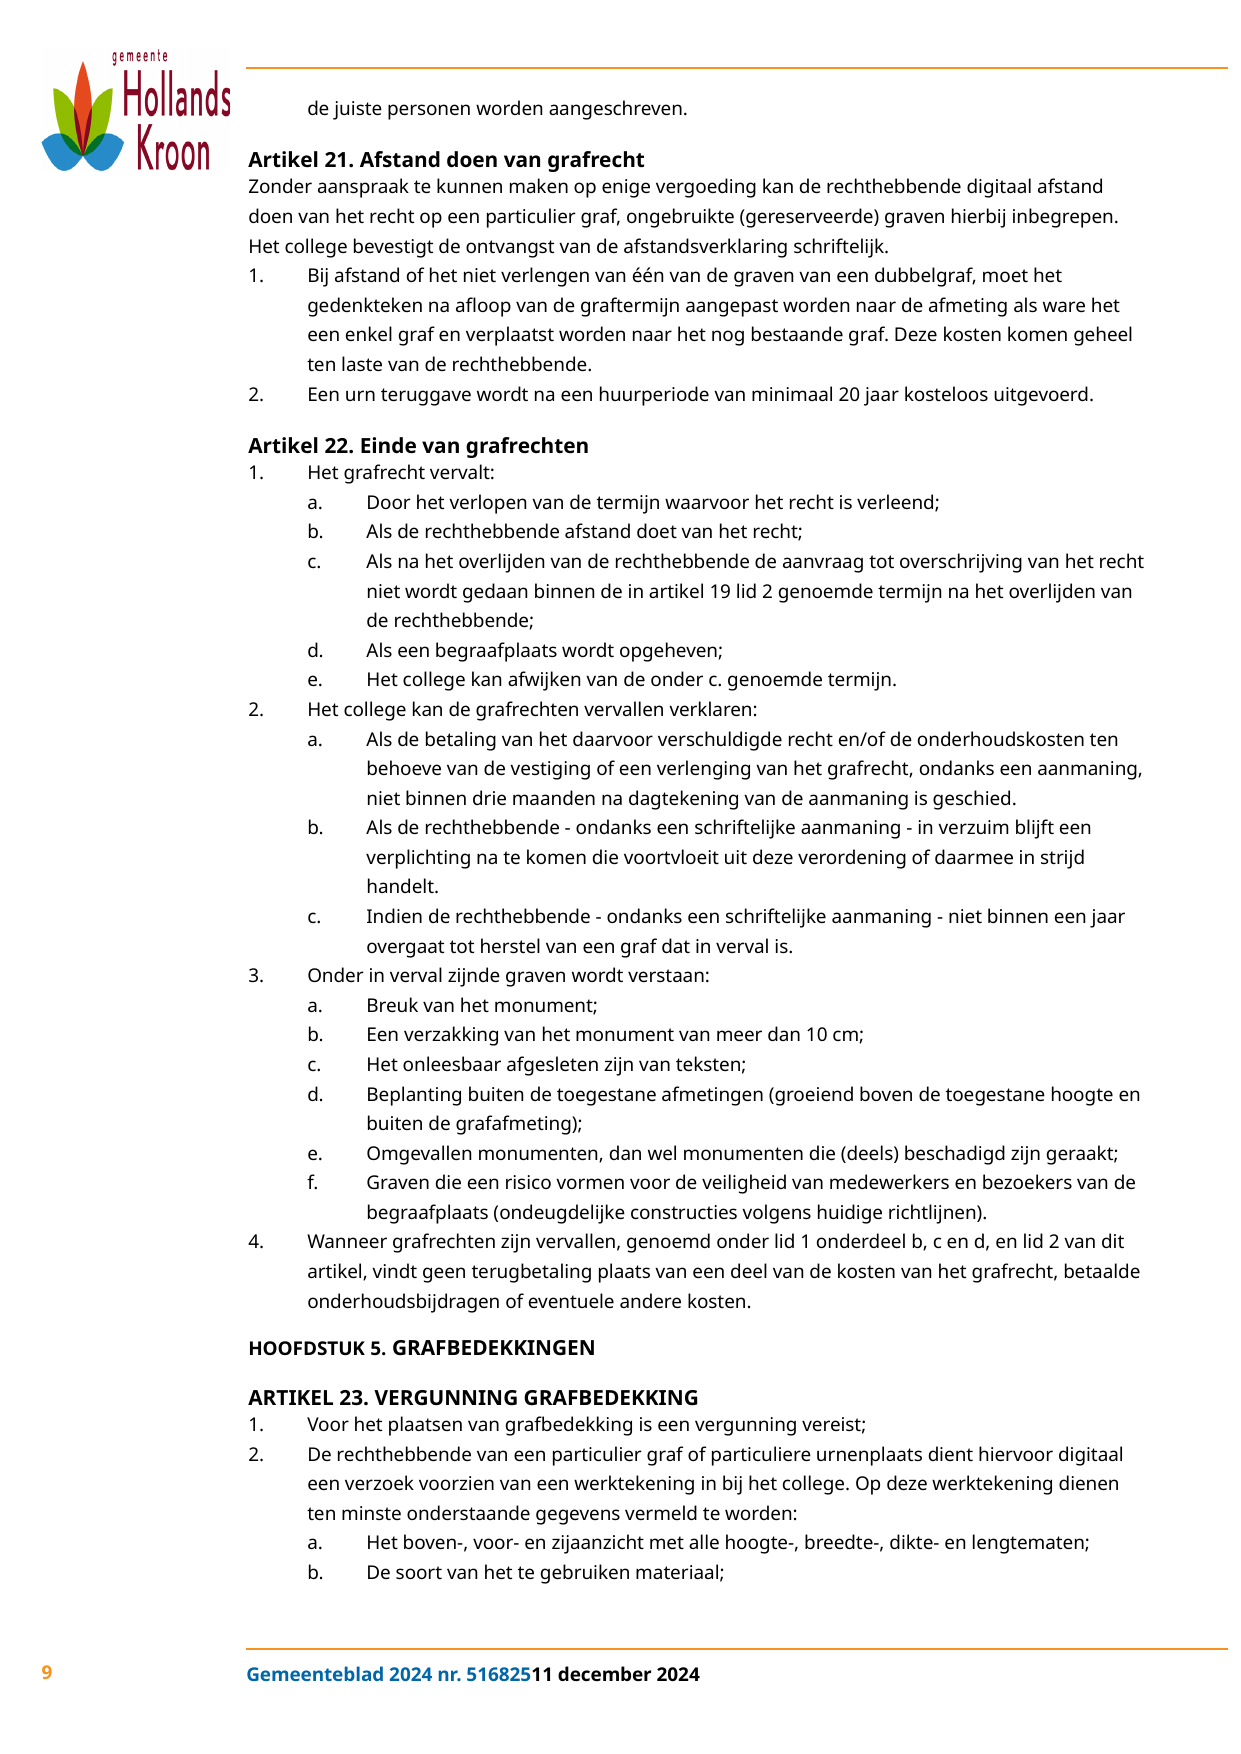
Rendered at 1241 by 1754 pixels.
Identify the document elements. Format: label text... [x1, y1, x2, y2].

list Het grafrecht vervalt: [248, 459, 1152, 485]
list De soort van het te gebruiken materiaal; [307, 1559, 1152, 1585]
text Artikel 22. Einde van grafrechten [248, 431, 1152, 459]
list Wanneer grafrechten zijn vervallen, genoemd onder lid 1 onderdeel b, c en d, en lid 2 van dit artikel, vindt geen terugbetaling plaats van een deel van de kosten van het grafrecht, betaalde onderhoudsbijdragen of eventuele andere kosten. [248, 1229, 1152, 1314]
picture [41, 47, 231, 172]
list Onder in verval zijnde graven wordt verstaan: [248, 962, 1152, 988]
text ARTIKEL 23. VERGUNNING GRAFBEDEKKING [248, 1383, 1152, 1411]
list Het college kan afwijken van de onder c. genoemde termijn. [307, 667, 1152, 692]
list Door het verlopen van de termijn waarvoor het recht is verleend; [307, 489, 1152, 515]
list Een verzakking van het monument van meer dan 10 cm; [307, 1022, 1152, 1047]
list De rechthebbende van een particulier graf of particuliere urnenplaats dient hiervoor digitaal een verzoek voorzien van een werktekening in bij het college. Op deze werktekening dienen ten minste onderstaande gegevens vermeld te worden: [248, 1441, 1152, 1526]
text Artikel 21. Afstand doen van grafrecht [248, 145, 1152, 174]
list Graven die een risico vormen voor de veiligheid van medewerkers en bezoekers van de begraafplaats (ondeugdelijke constructies volgens huidige richtlijnen). [307, 1169, 1152, 1225]
text HOOFDSTUK 5. GRAFBEDEKKINGEN [248, 1333, 1152, 1362]
list Als na het overlijden van de rechthebbende de aanvraag tot overschrijving van het recht niet wordt gedaan binnen de in artikel 19 lid 2 genoemde termijn na het overlijden van de rechthebbende; [307, 548, 1152, 633]
list Voor het plaatsen van grafbedekking is een vergunning vereist; [248, 1411, 1152, 1437]
list Het college kan de grafrechten vervallen verklaren: [248, 696, 1152, 722]
list Omgevallen monumenten, dan wel monumenten die (deels) beschadigd zijn geraakt; [307, 1140, 1152, 1166]
list Als de rechthebbende - ondanks een schriftelijke aanmaning - in verzuim blijft een verplichting na te komen die voortvloeit uit deze verordening of daarmee in strijd handelt. [307, 814, 1152, 899]
list Als een begraafplaats wordt opgeheven; [307, 637, 1152, 663]
list Het boven-, voor- en zijaanzicht met alle hoogte-, breedte-, dikte- en lengtematen; [307, 1529, 1152, 1555]
list Als de betaling van het daarvoor verschuldigde recht en/of de onderhoudskosten ten behoeve van de vestiging of een verlenging van het grafrecht, ondanks een aanmaning, niet binnen drie maanden na dagtekening van de aanmaning is geschied. [307, 726, 1152, 811]
list Als de rechthebbende afstand doet van het recht; [307, 519, 1152, 544]
list Indien de rechthebbende - ondanks een schriftelijke aanmaning - niet binnen een jaar overgaat tot herstel van een graf dat in verval is. [307, 903, 1152, 959]
list Bij afstand of het niet verlengen van één van de graven van een dubbelgraf, moet het gedenkteken na afloop van de graftermijn aangepast worden naar de afmeting als ware het een enkel graf en verplaatst worden naar het nog bestaande graf. Deze kosten komen geheel ten laste van de rechthebbende. [248, 262, 1152, 377]
list Het onleesbaar afgesleten zijn van teksten; [307, 1051, 1152, 1077]
list de juiste personen worden aangeschreven. [248, 95, 1152, 121]
text Zonder aanspraak te kunnen maken op enige vergoeding kan de rechthebbende digitaal afstand doen van het recht op een particulier graf, ongebruikte (gereserveerde) graven hierbij inbegrepen. Het college bevestigt de ontvangst van de afstandsverklaring schriftelijk. [248, 174, 1152, 258]
list Breuk van het monument; [307, 992, 1152, 1018]
list Een urn teruggave wordt na een huurperiode van minimaal 20 jaar kosteloos uitgevoerd. [248, 381, 1152, 406]
list Beplanting buiten de toegestane afmetingen (groeiend boven de toegestane hoogte en buiten de grafafmeting); [307, 1081, 1152, 1136]
